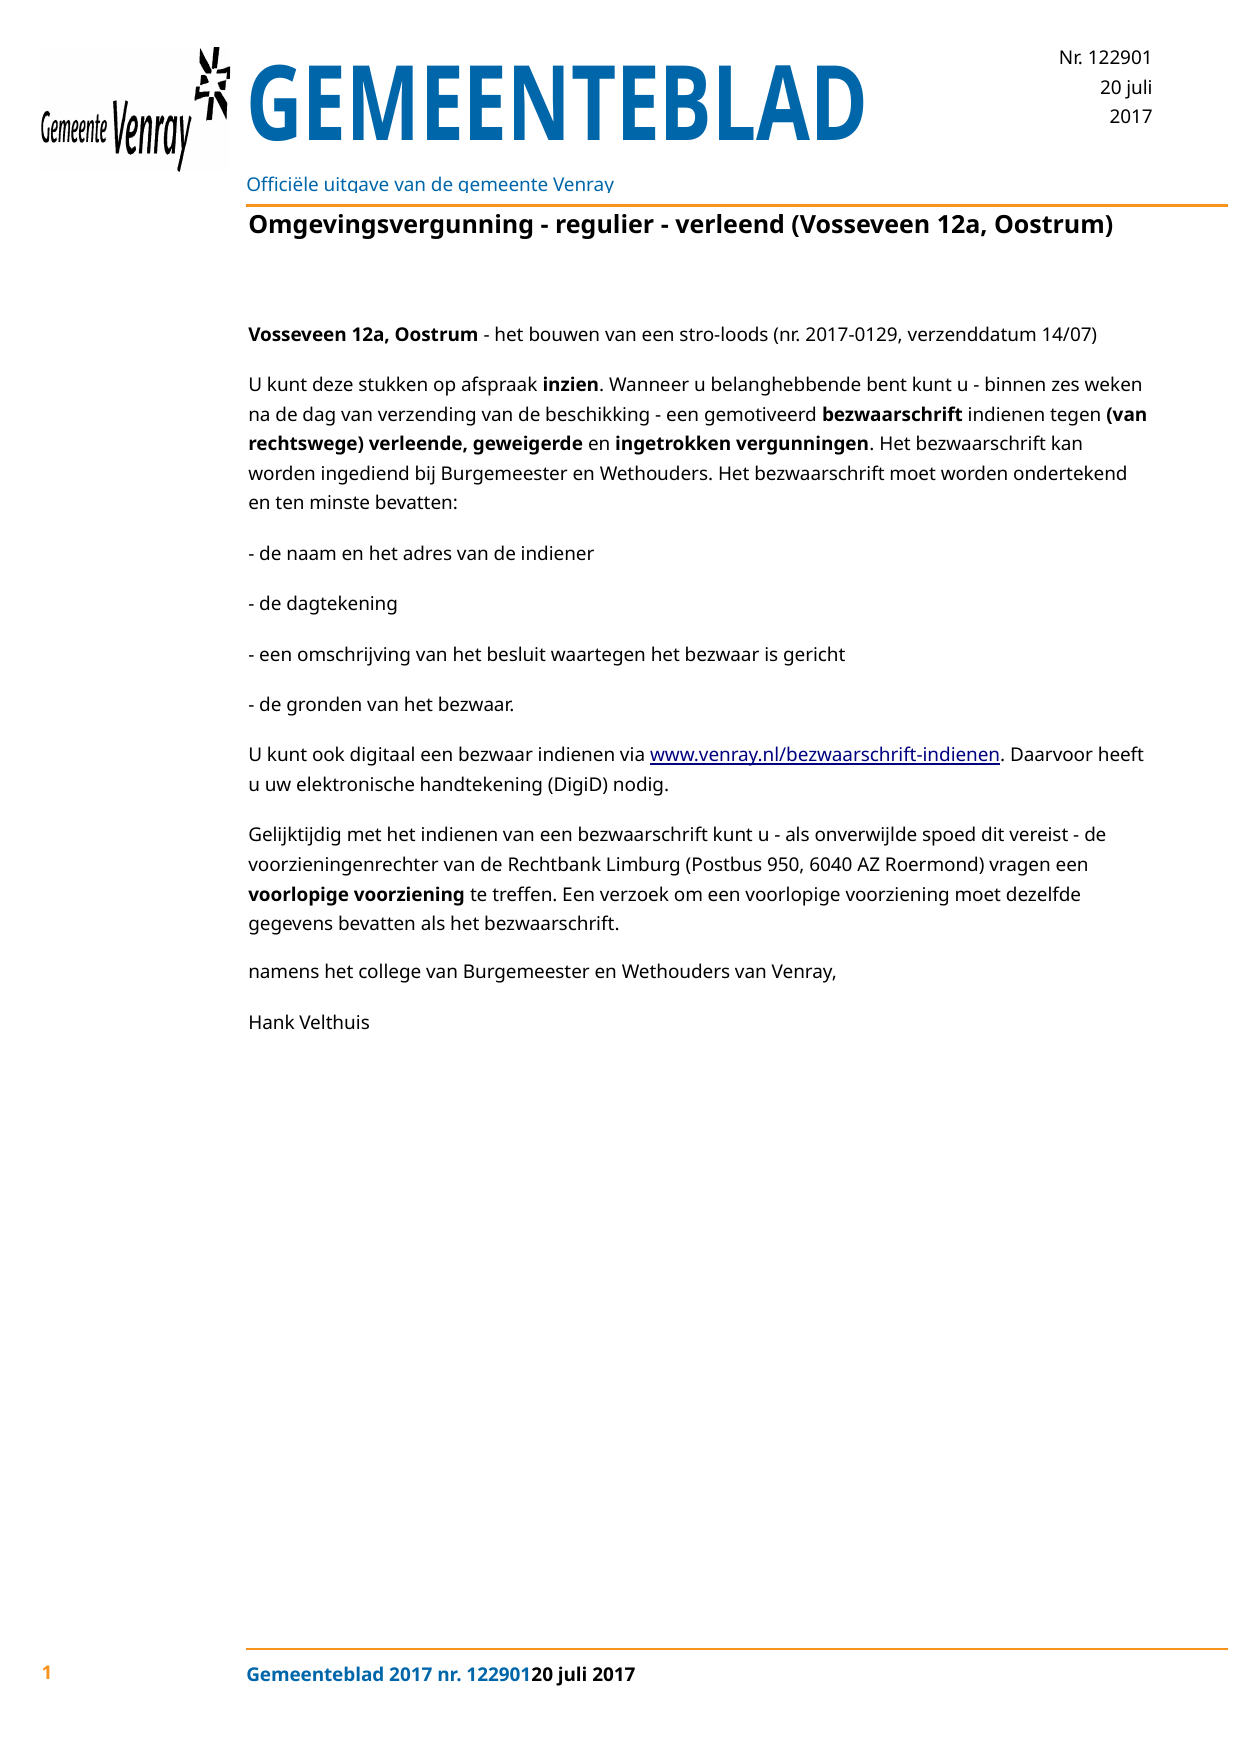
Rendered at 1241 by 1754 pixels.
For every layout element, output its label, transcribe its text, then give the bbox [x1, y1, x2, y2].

text Vosseveen 12a, Oostrum - het bouwen van een stro-loods (nr. 2017-0129, verzenddatum 14/07) [248, 321, 1152, 346]
text U kunt deze stukken op afspraak inzien. Wanneer u belanghebbende bent kunt u - binnen zes weken na de dag van verzending van de beschikking - een gemotiveerd bezwaarschrift indienen tegen (van rechtswege) verleende, geweigerde en ingetrokken vergunningen. Het bezwaarschrift kan worden ingediend bij Burgemeester en Wethouders. Het bezwaarschrift moet worden ondertekend en ten minste bevatten: [248, 371, 1152, 515]
text Gelijktijdig met het indienen van een bezwaarschrift kunt u - als onverwijlde spoed dit vereist - de voorzieningenrechter van de Rechtbank Limburg (Postbus 950, 6040 AZ Roermond) vragen een voorlopige voorziening te treffen. Een verzoek om een voorlopige voorziening moet dezelfde gegevens bevatten als het bezwaarschrift. [248, 822, 1152, 936]
text - de naam en het adres van de indiener [248, 540, 1152, 566]
text Omgevingsvergunning - regulier - verleend (Vosseveen 12a, Oostrum) [248, 207, 1152, 241]
picture [41, 47, 231, 172]
text - de dagtekening [248, 590, 1152, 616]
text - de gronden van het bezwaar. [248, 691, 1152, 717]
text U kunt ook digitaal een bezwaar indienen via www.venray.nl/bezwaarschrift-indienen. Daarvoor heeft u uw elektronische handtekening (DigiD) nodig. [248, 742, 1152, 797]
text namens het college van Burgemeester en Wethouders van Venray, [248, 958, 1152, 984]
text Hank Velthuis [248, 1009, 1152, 1035]
text - een omschrijving van het besluit waartegen het bezwaar is gericht [248, 641, 1152, 666]
